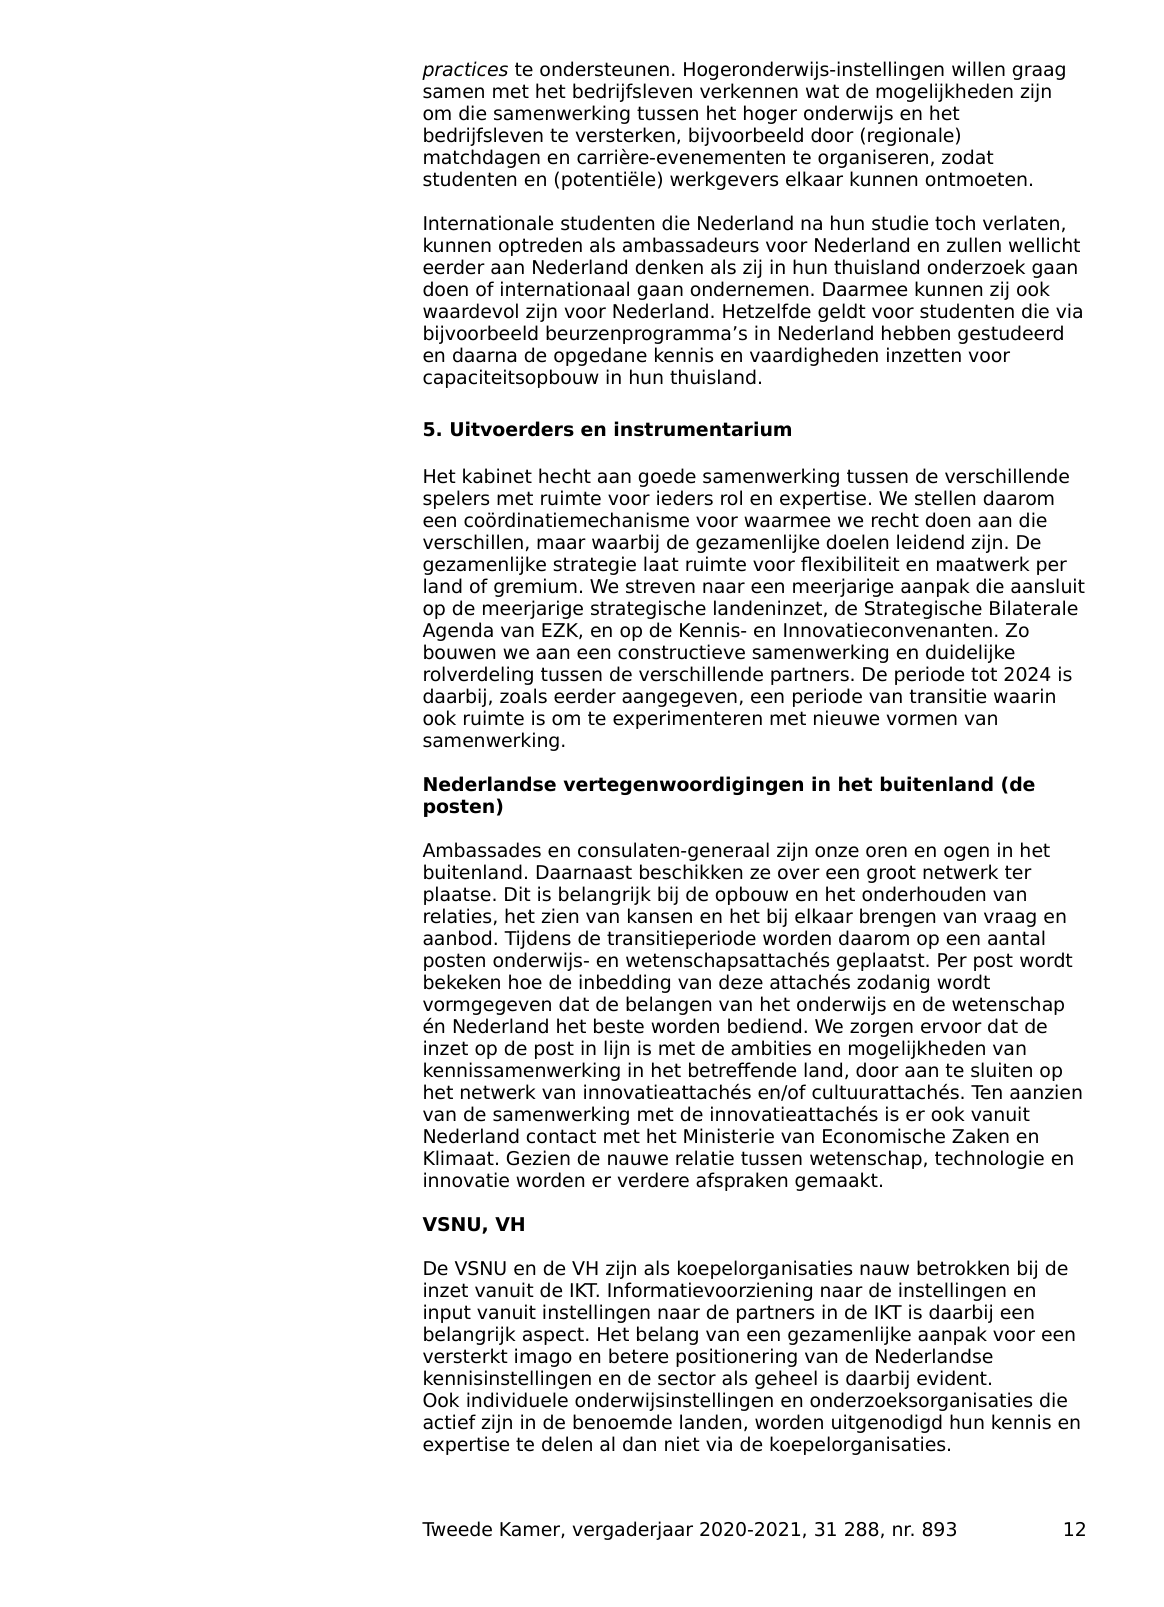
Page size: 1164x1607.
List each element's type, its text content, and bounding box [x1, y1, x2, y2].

text practices te ondersteunen. Hogeronderwijs-instellingen willen graag samen met het bedrijfsleven verkennen wat de mogelijkheden zijn om die samenwerking tussen het hoger onderwijs en het bedrijfsleven te versterken, bijvoorbeeld door (regionale) matchdagen en carrière-evenementen te organiseren, zodat studenten en (potentiële) werkgevers elkaar kunnen ontmoeten. [422, 59, 1087, 191]
subtitle 5. Uitvoerders en instrumentarium [422, 419, 1087, 441]
text Internationale studenten die Nederland na hun studie toch verlaten, kunnen optreden als ambassadeurs voor Nederland en zullen wellicht eerder aan Nederland denken als zij in hun thuisland onderzoek gaan doen of internationaal gaan ondernemen. Daarmee kunnen zij ook waardevol zijn voor Nederland. Hetzelfde geldt voor studenten die via bijvoorbeeld beurzenprogramma’s in Nederland hebben gestudeerd en daarna de opgedane kennis en vaardigheden inzetten voor capaciteitsopbouw in hun thuisland. [422, 213, 1087, 389]
subtitle Nederlandse vertegenwoordigingen in het buitenland (de posten) [422, 774, 1087, 818]
text De VSNU en de VH zijn als koepelorganisaties nauw betrokken bij de inzet vanuit de IKT. Informatievoorziening naar de instellingen en input vanuit instellingen naar de partners in de IKT is daarbij een belangrijk aspect. Het belang van een gezamenlijke aanpak voor een versterkt imago en betere positionering van de Nederlandse kennisinstellingen en de sector als geheel is daarbij evident. [422, 1258, 1087, 1390]
text Het kabinet hecht aan goede samenwerking tussen de verschillende spelers met ruimte voor ieders rol en expertise. We stellen daarom een coördinatiemechanisme voor waarmee we recht doen aan die verschillen, maar waarbij de gezamenlijke doelen leidend zijn. De gezamenlijke strategie laat ruimte voor flexibiliteit en maatwerk per land of gremium. We streven naar een meerjarige aanpak die aansluit op de meerjarige strategische landeninzet, de Strategische Bilaterale Agenda van EZK, en op de Kennis- en Innovatieconvenanten. Zo bouwen we aan een constructieve samenwerking en duidelijke rolverdeling tussen de verschillende partners. De periode tot 2024 is daarbij, zoals eerder aangegeven, een periode van transitie waarin ook ruimte is om te experimenteren met nieuwe vormen van samenwerking. [422, 466, 1087, 752]
text Ook individuele onderwijsinstellingen en onderzoeksorganisaties die actief zijn in de benoemde landen, worden uitgenodigd hun kennis en expertise te delen al dan niet via de koepelorganisaties. [422, 1390, 1087, 1456]
subtitle VSNU, VH [422, 1214, 1087, 1236]
text Ambassades en consulaten-generaal zijn onze oren en ogen in het buitenland. Daarnaast beschikken ze over een groot netwerk ter plaatse. Dit is belangrijk bij de opbouw en het onderhouden van relaties, het zien van kansen en het bij elkaar brengen van vraag en aanbod. Tijdens de transitieperiode worden daarom op een aantal posten onderwijs- en wetenschapsattachés geplaatst. Per post wordt bekeken hoe de inbedding van deze attachés zodanig wordt vormgegeven dat de belangen van het onderwijs en de wetenschap én Nederland het beste worden bediend. We zorgen ervoor dat de inzet op de post in lijn is met de ambities en mogelijkheden van kennissamenwerking in het betreffende land, door aan te sluiten op het netwerk van innovatieattachés en/of cultuurattachés. Ten aanzien van de samenwerking met de innovatieattachés is er ook vanuit Nederland contact met het Ministerie van Economische Zaken en Klimaat. Gezien de nauwe relatie tussen wetenschap, technologie en innovatie worden er verdere afspraken gemaakt. [422, 840, 1087, 1192]
